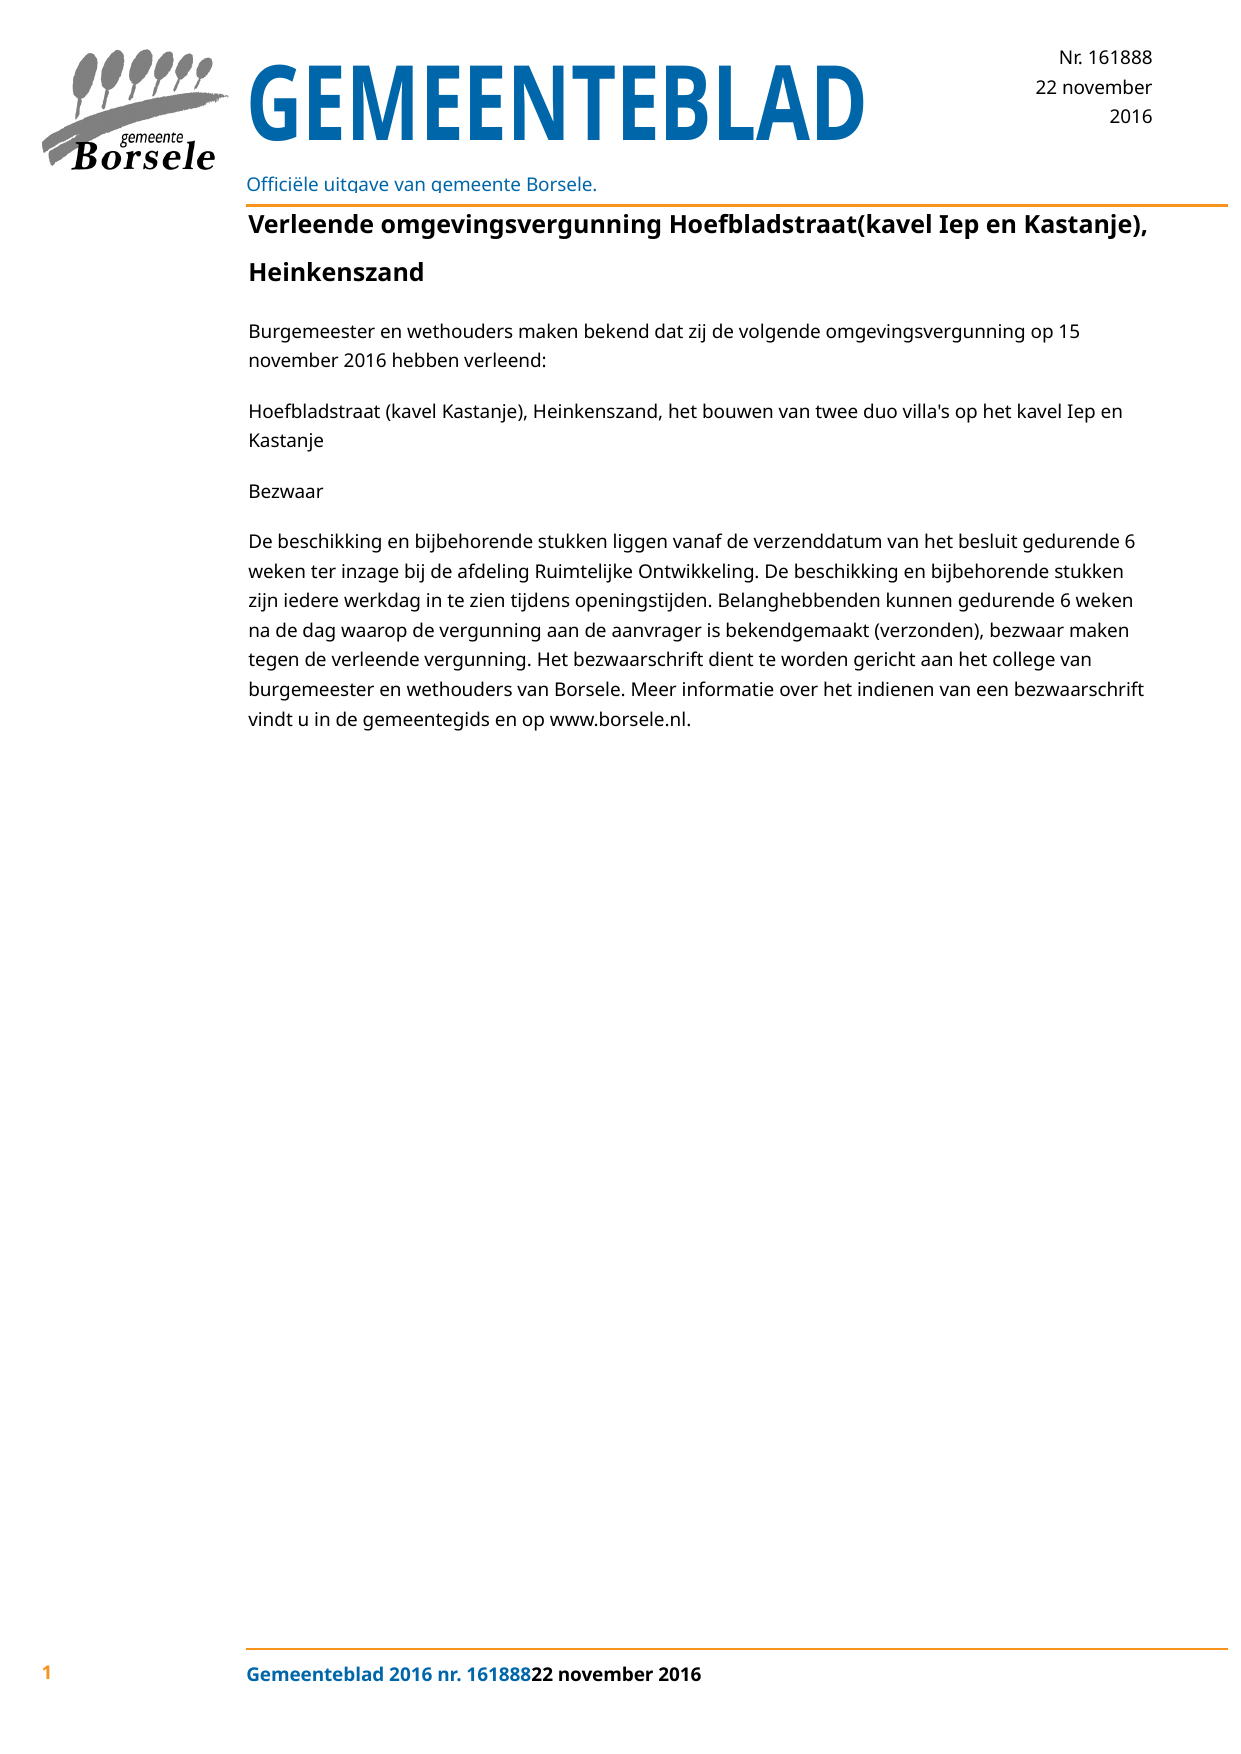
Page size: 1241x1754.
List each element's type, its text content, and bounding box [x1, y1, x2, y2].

text Verleende omgevingsvergunning Hoefbladstraat(kavel Iep en Kastanje), Heinkenszand [248, 207, 1152, 288]
text Hoefbladstraat (kavel Kastanje), Heinkenszand, het bouwen van twee duo villa's op het kavel Iep en Kastanje [248, 398, 1152, 453]
picture [41, 47, 231, 172]
text Burgemeester en wethouders maken bekend dat zij de volgende omgevingsvergunning op 15 november 2016 hebben verleend: [248, 318, 1152, 373]
text De beschikking en bijbehorende stukken liggen vanaf de verzenddatum van het besluit gedurende 6 weken ter inzage bij de afdeling Ruimtelijke Ontwikkeling. De beschikking en bijbehorende stukken zijn iedere werkdag in te zien tijdens openingstijden. Belanghebbenden kunnen gedurende 6 weken na de dag waarop de vergunning aan de aanvrager is bekendgemaakt (verzonden), bezwaar maken tegen de verleende vergunning. Het bezwaarschrift dient te worden gericht aan het college van burgemeester en wethouders van Borsele. Meer informatie over het indienen van een bezwaarschrift vindt u in de gemeentegids en op www.borsele.nl. [248, 528, 1152, 732]
text Bezwaar [248, 478, 1152, 504]
